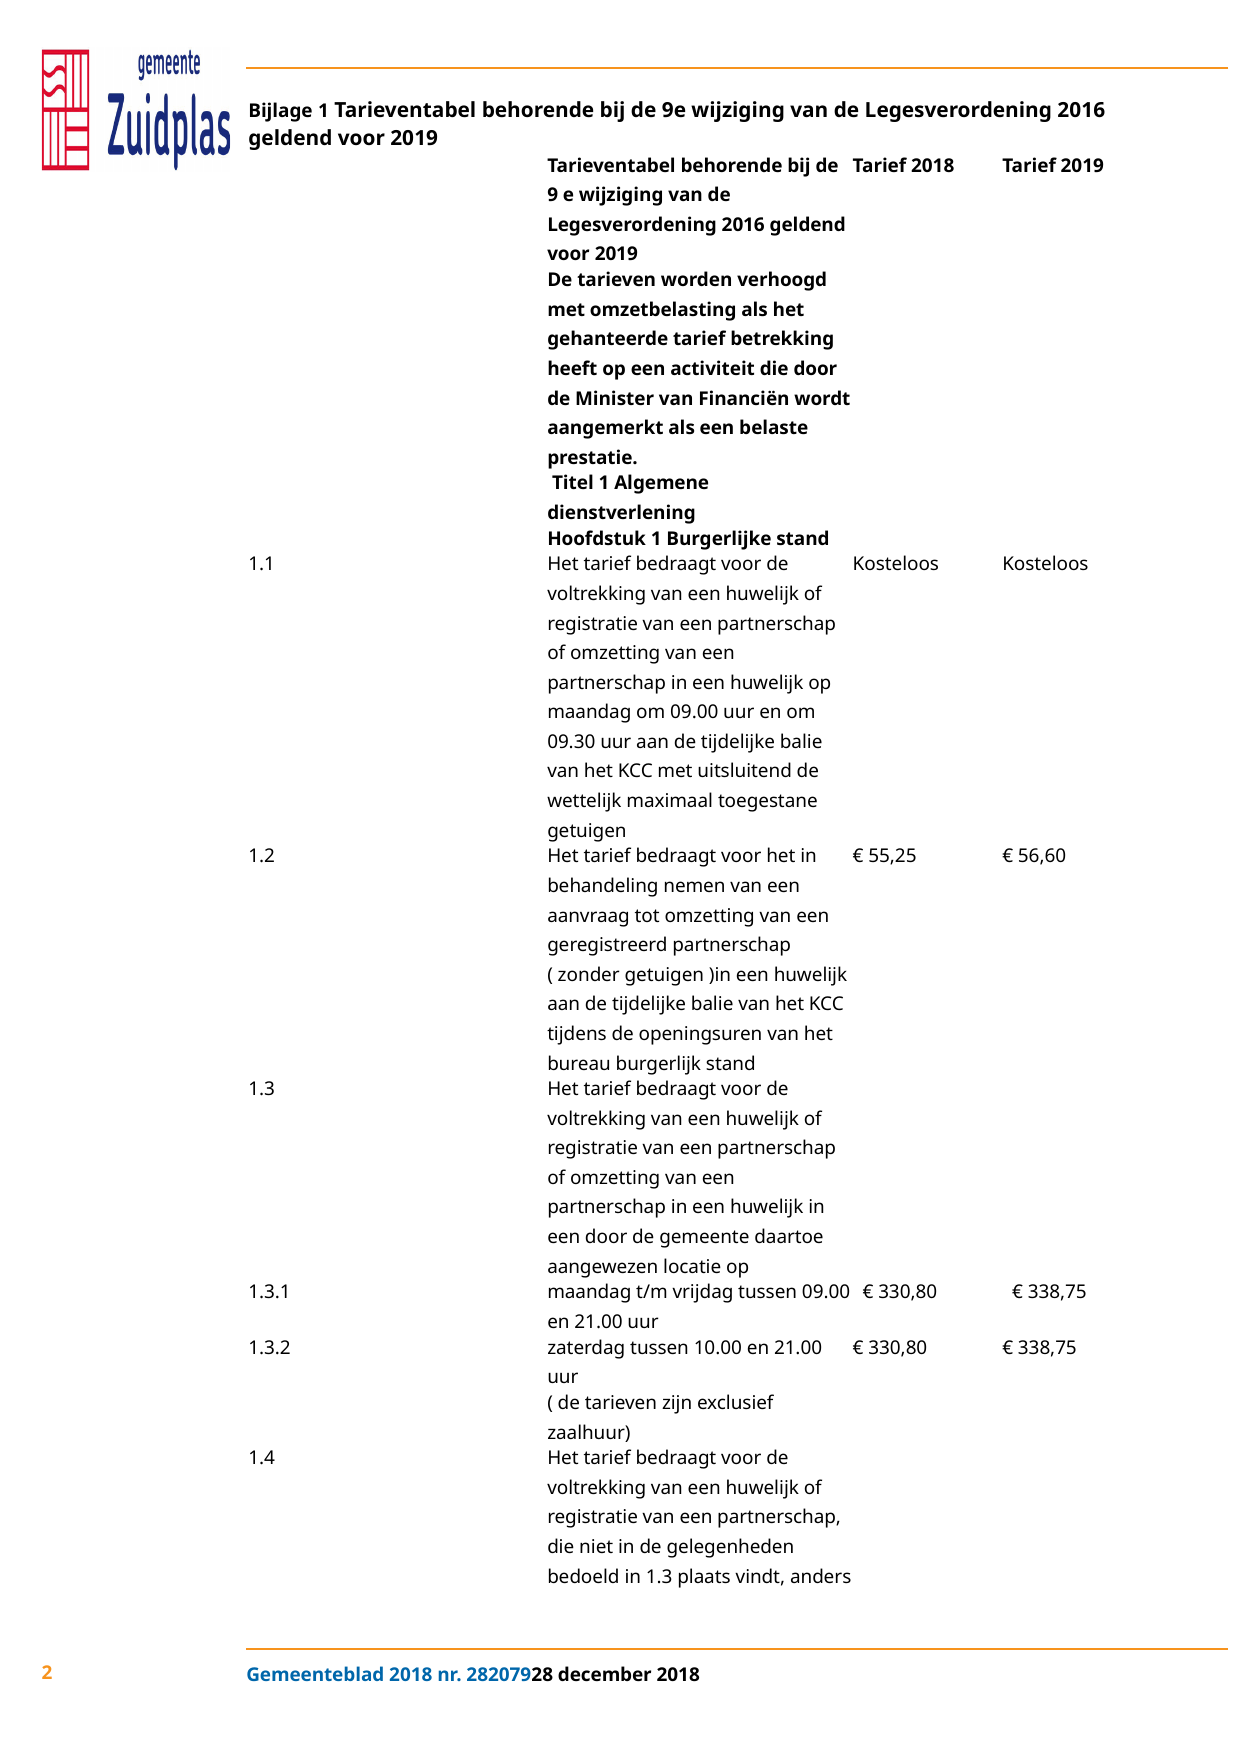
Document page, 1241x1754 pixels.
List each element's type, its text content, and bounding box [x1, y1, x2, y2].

table_cell [853, 266, 1002, 469]
table_cell Het tarief bedraagt voor het in behandeling nemen van een aanvraag tot omzetting van een geregistreerd partnerschap ( zonder getuigen )in een huwelijk aan de tijdelijke balie van het KCC tijdens de openingsuren van het bureau burgerlijk stand [547, 843, 852, 1075]
table_header Tarieventabel behorende bij de 9 e wijziging van de Legesverordening 2016 geldend voor 2019 [547, 152, 852, 266]
picture [41, 47, 231, 172]
table_cell [1002, 266, 1152, 469]
table_cell € 330,80 [853, 1279, 1002, 1334]
table_cell Kosteloos [1002, 551, 1152, 843]
table_cell € 330,80 [853, 1334, 1002, 1389]
table_cell maandag t/m vrijdag tussen 09.00 en 21.00 uur [547, 1279, 852, 1334]
table_cell 1.3.1 [248, 1279, 547, 1334]
table_header Tarief 2018 [853, 152, 1002, 266]
table_cell [1002, 525, 1152, 551]
table_cell 1.1 [248, 551, 547, 843]
table_cell [853, 525, 1002, 551]
table_cell € 56,60 [1002, 843, 1152, 1075]
table_cell 1.3.2 [248, 1334, 547, 1389]
table_cell [853, 1389, 1002, 1444]
table_cell Kosteloos [853, 551, 1002, 843]
table_cell Titel 1 Algemene dienstverlening [547, 470, 852, 525]
table_cell € 55,25 [853, 843, 1002, 1075]
table_header Tarief 2019 [1002, 152, 1152, 266]
table_cell [1002, 1389, 1152, 1444]
table_cell Het tarief bedraagt voor de voltrekking van een huwelijk of registratie van een partnerschap of omzetting van een partnerschap in een huwelijk in een door de gemeente daartoe aangewezen locatie op [547, 1075, 852, 1279]
table_cell [248, 470, 547, 525]
text Bijlage 1 Tarieventabel behorende bij de 9e wijziging van de Legesverordening 2016 geldend voor 2019 [248, 95, 1152, 152]
table_cell Hoofdstuk 1 Burgerlijke stand [547, 525, 852, 551]
table_cell [248, 1389, 547, 1444]
table_cell [853, 470, 1002, 525]
table_cell 1.4 [248, 1445, 547, 1589]
table_cell ( de tarieven zijn exclusief zaalhuur) [547, 1389, 852, 1444]
table_cell [853, 1445, 1002, 1589]
table_cell Het tarief bedraagt voor de voltrekking van een huwelijk of registratie van een partnerschap of omzetting van een partnerschap in een huwelijk op maandag om 09.00 uur en om 09.30 uur aan de tijdelijke balie van het KCC met uitsluitend de wettelijk maximaal toegestane getuigen [547, 551, 852, 843]
table_cell [1002, 1075, 1152, 1279]
table_cell [248, 266, 547, 469]
table_cell € 338,75 [1002, 1279, 1152, 1334]
table_cell Het tarief bedraagt voor de voltrekking van een huwelijk of registratie van een partnerschap, die niet in de gelegenheden bedoeld in 1.3 plaats vindt, anders [547, 1445, 852, 1589]
table_cell [248, 525, 547, 551]
table_cell [1002, 470, 1152, 525]
table_cell [1002, 1445, 1152, 1589]
table_cell 1.3 [248, 1075, 547, 1279]
table_cell € 338,75 [1002, 1334, 1152, 1389]
table_cell zaterdag tussen 10.00 en 21.00 uur [547, 1334, 852, 1389]
table_header [248, 152, 547, 266]
table_cell [853, 1075, 1002, 1279]
table_cell 1.2 [248, 843, 547, 1075]
table_cell De tarieven worden verhoogd met omzetbelasting als het gehanteerde tarief betrekking heeft op een activiteit die door de Minister van Financiën wordt aangemerkt als een belaste prestatie. [547, 266, 852, 469]
